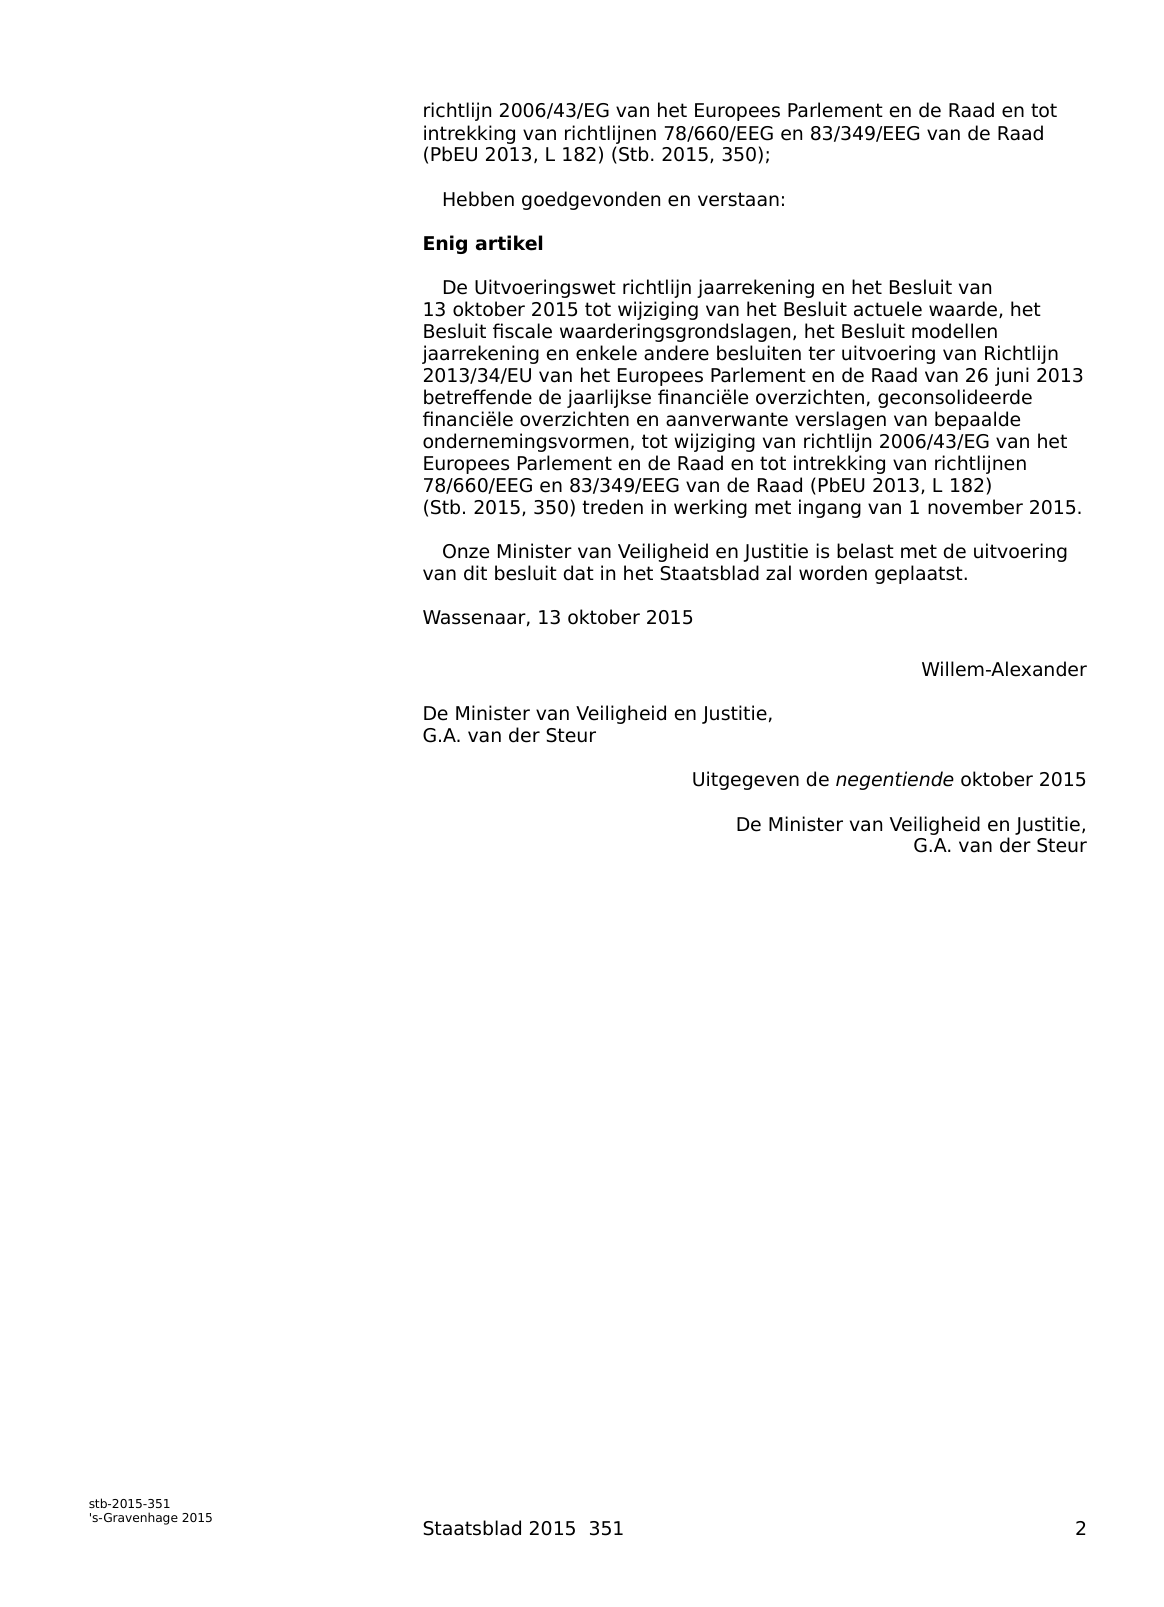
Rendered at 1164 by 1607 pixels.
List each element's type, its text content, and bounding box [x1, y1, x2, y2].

text richtlijn 2006/43/EG van het Europees Parlement en de Raad en tot intrekking van richtlijnen 78/660/EEG en 83/349/EEG van de Raad (PbEU 2013, L 182) (Stb. 2015, 350); [422, 100, 1087, 166]
text 's-Gravenhage 2015 [88, 1511, 323, 1525]
text Wassenaar, 13 oktober 2015 [422, 607, 1087, 629]
subtitle Enig artikel [422, 233, 1087, 255]
text Onze Minister van Veiligheid en Justitie is belast met de uitvoering van dit besluit dat in het Staatsblad zal worden geplaatst. [422, 541, 1087, 585]
text De Minister van Veiligheid en Justitie, G.A. van der Steur [422, 813, 1087, 857]
text Willem-Alexander [422, 659, 1087, 681]
text De Uitvoeringswet richtlijn jaarrekening en het Besluit van 13 oktober 2015 tot wijziging van het Besluit actuele waarde, het Besluit fiscale waarderingsgrondslagen, het Besluit modellen jaarrekening en enkele andere besluiten ter uitvoering van Richtlijn 2013/34/EU van het Europees Parlement en de Raad van 26 juni 2013 betreffende de jaarlijkse financiële overzichten, geconsolideerde financiële overzichten en aanverwante verslagen van bepaalde ondernemingsvormen, tot wijziging van richtlijn 2006/43/EG van het Europees Parlement en de Raad en tot intrekking van richtlijnen 78/660/EEG en 83/349/EEG van de Raad (PbEU 2013, L 182) (Stb. 2015, 350) treden in werking met ingang van 1 november 2015. [422, 277, 1087, 519]
text stb-2015-351 [88, 1497, 323, 1511]
text De Minister van Veiligheid en Justitie, G.A. van der Steur [422, 703, 1087, 747]
text Uitgegeven de negentiende oktober 2015 [422, 769, 1087, 791]
text Hebben goedgevonden en verstaan: [422, 188, 1087, 211]
